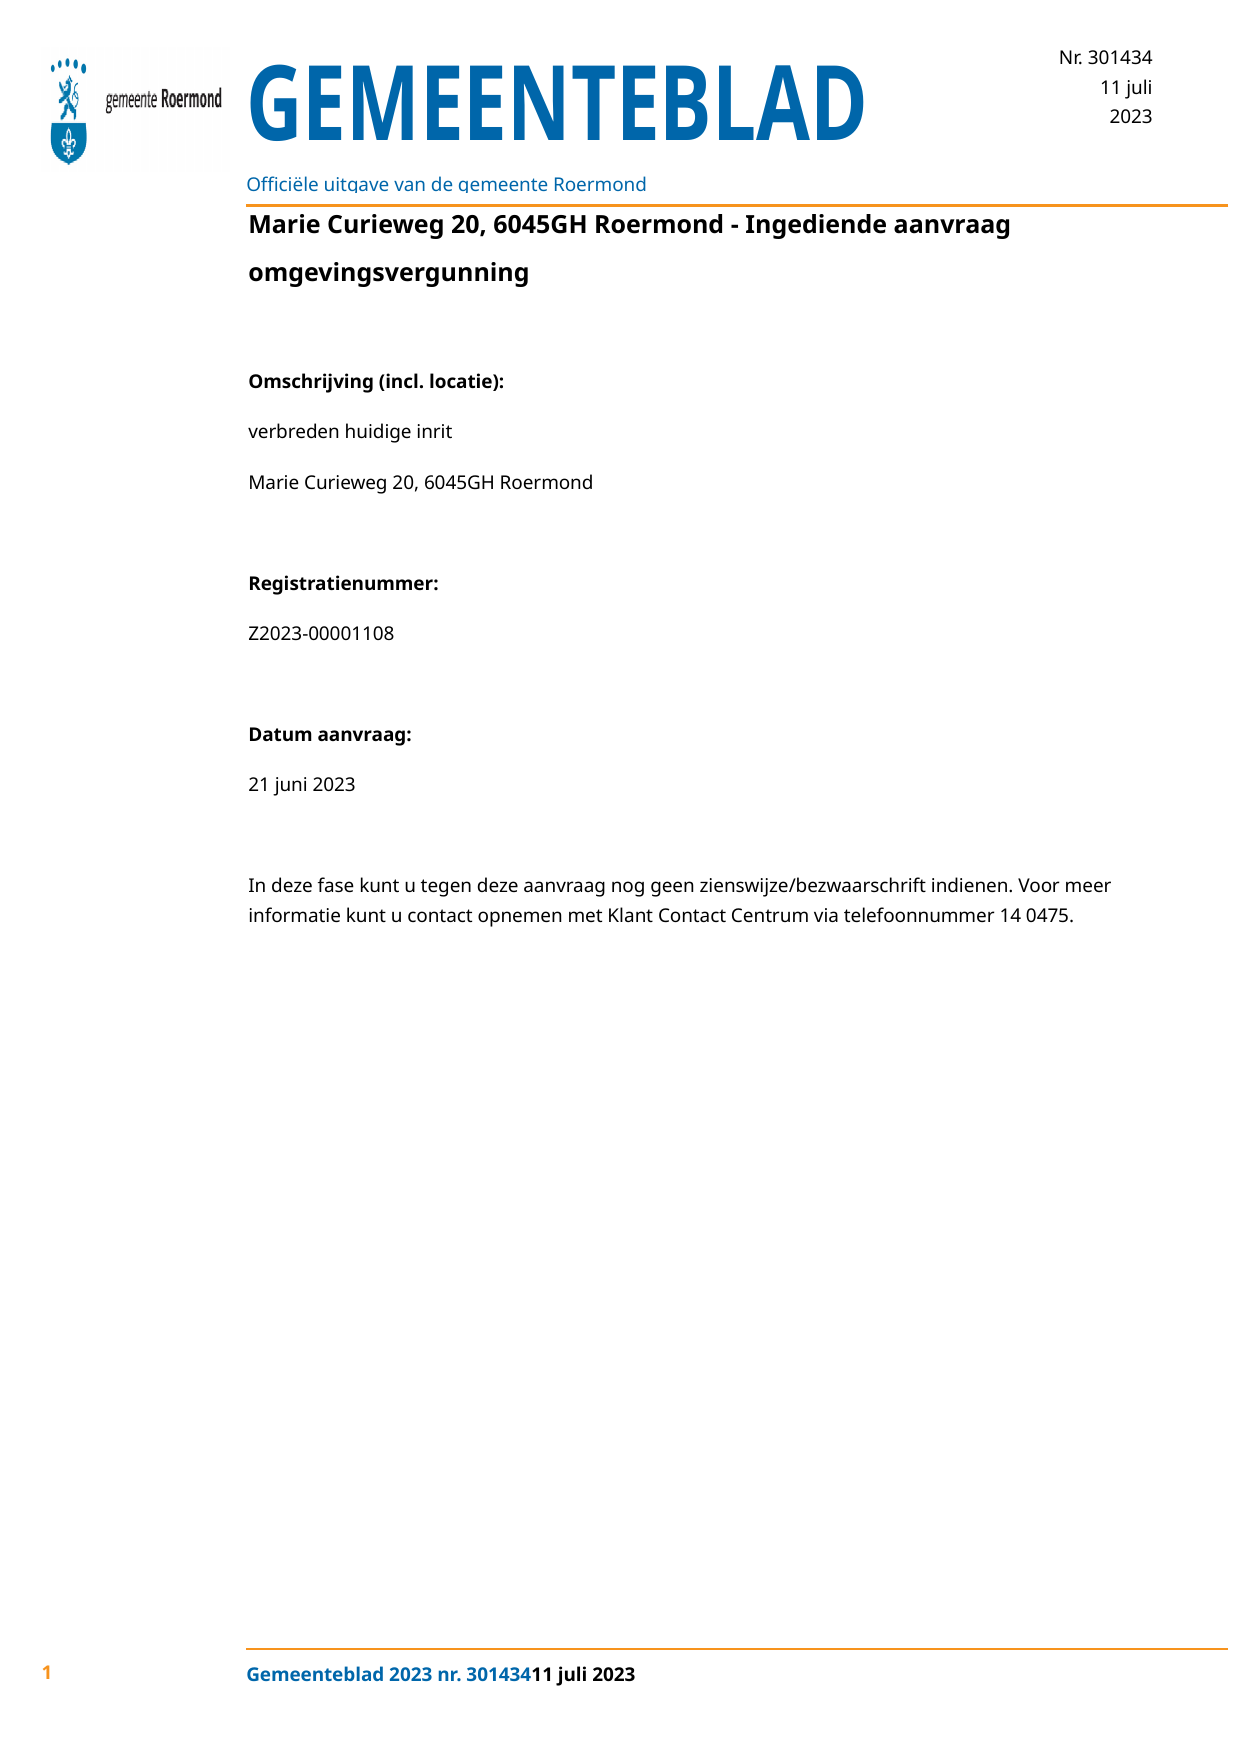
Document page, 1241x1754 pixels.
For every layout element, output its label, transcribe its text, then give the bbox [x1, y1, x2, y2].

text Marie Curieweg 20, 6045GH Roermond - Ingediende aanvraag omgevingsvergunning [248, 207, 1152, 288]
text Marie Curieweg 20, 6045GH Roermond [248, 469, 1152, 495]
text verbreden huidige inrit [248, 419, 1152, 444]
text Omschrijving (incl. locatie): [248, 368, 1152, 394]
text Registratienummer: [248, 570, 1152, 596]
picture [41, 47, 231, 172]
text Z2023-00001108 [248, 620, 1152, 646]
text In deze fase kunt u tegen deze aanvraag nog geen zienswijze/bezwaarschrift indienen. Voor meer informatie kunt u contact opnemen met Klant Contact Centrum via telefoonnummer 14 0475. [248, 872, 1152, 928]
text Datum aanvraag: [248, 721, 1152, 747]
text 21 juni 2023 [248, 772, 1152, 797]
